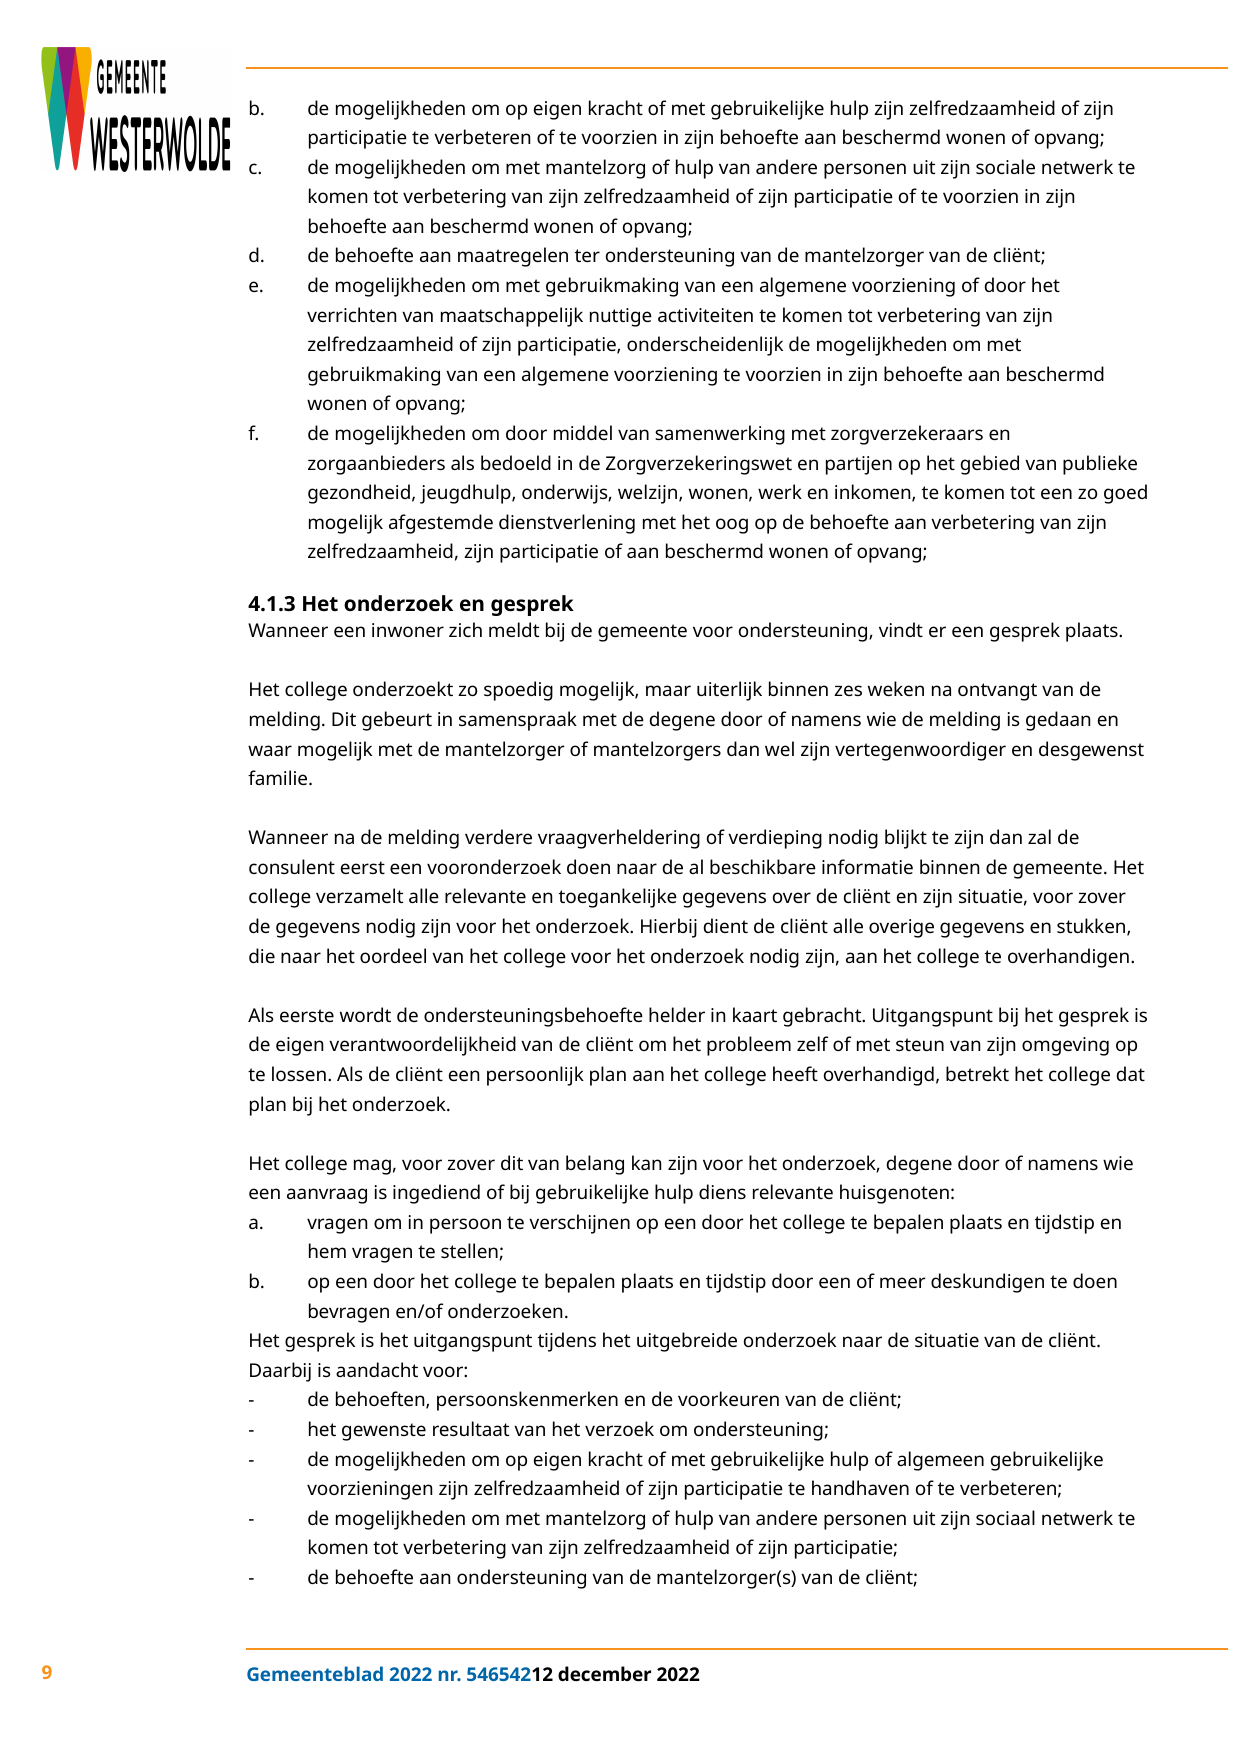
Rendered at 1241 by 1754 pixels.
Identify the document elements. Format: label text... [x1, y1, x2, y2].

list de mogelijkheden om door middel van samenwerking met zorgverzekeraars en zorgaanbieders als bedoeld in de Zorgverzekeringswet en partijen op het gebied van publieke gezondheid, jeugdhulp, onderwijs, welzijn, wonen, werk en inkomen, te komen tot een zo goed mogelijk afgestemde dienstverlening met het oog op de behoefte aan verbetering van zijn zelfredzaamheid, zijn participatie of aan beschermd wonen of opvang; [248, 420, 1152, 564]
list de mogelijkheden om op eigen kracht of met gebruikelijke hulp of algemeen gebruikelijke voorzieningen zijn zelfredzaamheid of zijn participatie te handhaven of te verbeteren; [248, 1446, 1152, 1501]
list op een door het college te bepalen plaats en tijdstip door een of meer deskundigen te doen bevragen en/of onderzoeken. [248, 1268, 1152, 1323]
text Het college onderzoekt zo spoedig mogelijk, maar uiterlijk binnen zes weken na ontvangt van de melding. Dit gebeurt in samenspraak met de degene door of namens wie de melding is gedaan en waar mogelijk met de mantelzorger of mantelzorgers dan wel zijn vertegenwoordiger en desgewenst familie. [248, 677, 1152, 791]
list de mogelijkheden om met mantelzorg of hulp van andere personen uit zijn sociale netwerk te komen tot verbetering van zijn zelfredzaamheid of zijn participatie of te voorzien in zijn behoefte aan beschermd wonen of opvang; [248, 154, 1152, 239]
list het gewenste resultaat van het verzoek om ondersteuning; [248, 1416, 1152, 1442]
text Als eerste wordt de ondersteuningsbehoefte helder in kaart gebracht. Uitgangspunt bij het gesprek is de eigen verantwoordelijkheid van de cliënt om het probleem zelf of met steun van zijn omgeving op te lossen. Als de cliënt een persoonlijk plan aan het college heeft overhandigd, betrekt het college dat plan bij het onderzoek. [248, 1002, 1152, 1116]
text 4.1.3 Het onderzoek en gesprek [248, 589, 1152, 617]
text Wanneer na de melding verdere vraagverheldering of verdieping nodig blijkt te zijn dan zal de consulent eerst een vooronderzoek doen naar de al beschikbare informatie binnen de gemeente. Het college verzamelt alle relevante en toegankelijke gegevens over de cliënt en zijn situatie, voor zover de gegevens nodig zijn voor het onderzoek. Hierbij dient de cliënt alle overige gegevens en stukken, die naar het oordeel van het college voor het onderzoek nodig zijn, aan het college te overhandigen. [248, 824, 1152, 968]
text Het college mag, voor zover dit van belang kan zijn voor het onderzoek, degene door of namens wie een aanvraag is ingediend of bij gebruikelijke hulp diens relevante huisgenoten: [248, 1150, 1152, 1205]
list de behoeften, persoonskenmerken en de voorkeuren van de cliënt; [248, 1387, 1152, 1412]
picture [41, 47, 231, 172]
text Wanneer een inwoner zich meldt bij de gemeente voor ondersteuning, vindt er een gesprek plaats. [248, 617, 1152, 643]
list de behoefte aan maatregelen ter ondersteuning van de mantelzorger van de cliënt; [248, 243, 1152, 268]
list de behoefte aan ondersteuning van de mantelzorger(s) van de cliënt; [248, 1564, 1152, 1590]
text Het gesprek is het uitgangspunt tijdens het uitgebreide onderzoek naar de situatie van de cliënt. Daarbij is aandacht voor: [248, 1327, 1152, 1383]
list de mogelijkheden om met gebruikmaking van een algemene voorziening of door het verrichten van maatschappelijk nuttige activiteiten te komen tot verbetering van zijn zelfredzaamheid of zijn participatie, onderscheidenlijk de mogelijkheden om met gebruikmaking van een algemene voorziening te voorzien in zijn behoefte aan beschermd wonen of opvang; [248, 272, 1152, 416]
list vragen om in persoon te verschijnen op een door het college te bepalen plaats en tijdstip en hem vragen te stellen; [248, 1209, 1152, 1264]
list de mogelijkheden om met mantelzorg of hulp van andere personen uit zijn sociaal netwerk te komen tot verbetering van zijn zelfredzaamheid of zijn participatie; [248, 1505, 1152, 1560]
list de mogelijkheden om op eigen kracht of met gebruikelijke hulp zijn zelfredzaamheid of zijn participatie te verbeteren of te voorzien in zijn behoefte aan beschermd wonen of opvang; [248, 95, 1152, 150]
